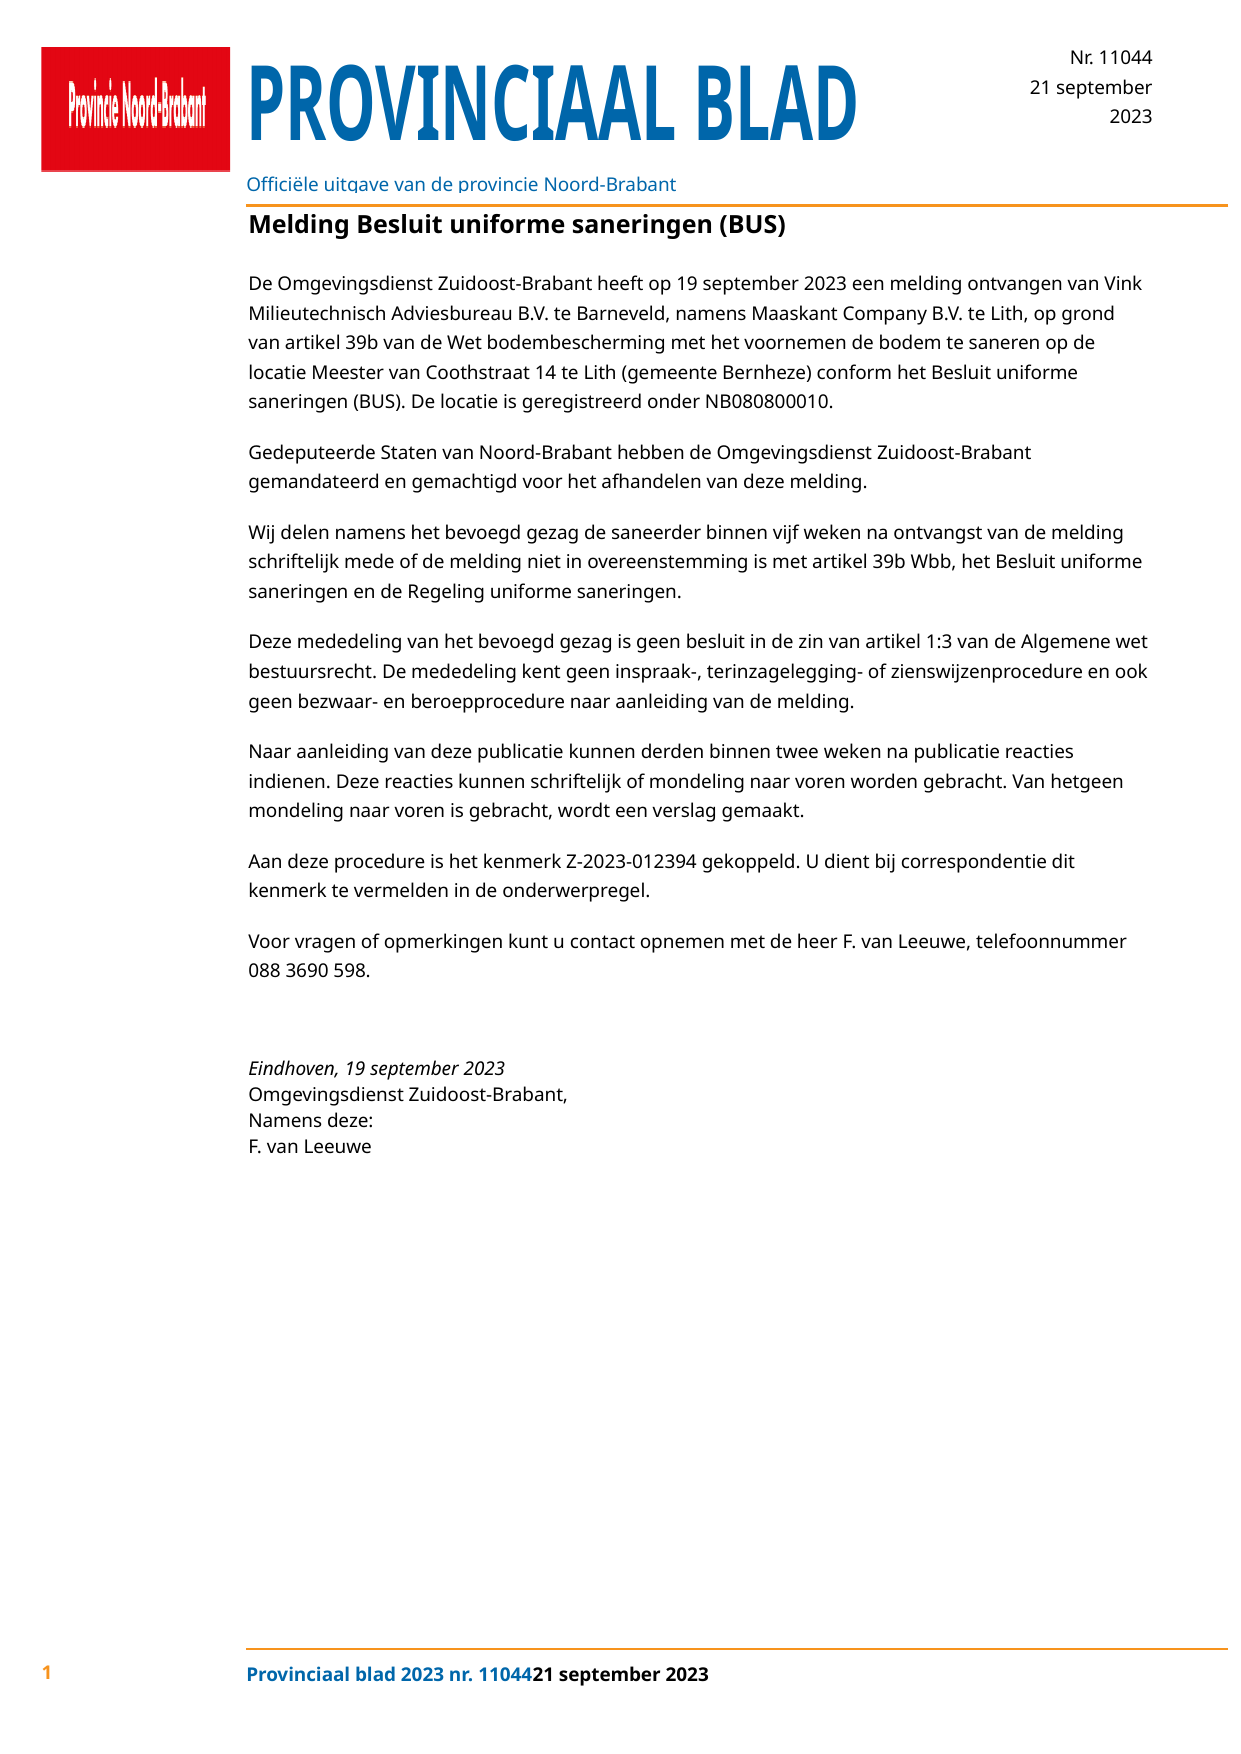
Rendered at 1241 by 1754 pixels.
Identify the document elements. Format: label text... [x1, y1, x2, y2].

text De Omgevingsdienst Zuidoost-Brabant heeft op 19 september 2023 een melding ontvangen van Vink Milieutechnisch Adviesbureau B.V. te Barneveld, namens Maaskant Company B.V. te Lith, op grond van artikel 39b van de Wet bodembescherming met het voornemen de bodem te saneren op de locatie Meester van Coothstraat 14 te Lith (gemeente Bernheze) conform het Besluit uniforme saneringen (BUS). De locatie is geregistreerd onder NB080800010. [248, 270, 1152, 414]
text Voor vragen of opmerkingen kunt u contact opnemen met de heer F. van Leeuwe, telefoonnummer 088 3690 598. [248, 928, 1152, 983]
text Namens deze: [248, 1107, 1152, 1133]
text Eindhoven, 19 september 2023 [248, 1056, 1152, 1081]
text Melding Besluit uniforme saneringen (BUS) [248, 207, 1152, 241]
text Omgevingsdienst Zuidoost-Brabant, [248, 1081, 1152, 1107]
text F. van Leeuwe [248, 1133, 1152, 1158]
text Deze mededeling van het bevoegd gezag is geen besluit in de zin van artikel 1:3 van de Algemene wet bestuursrecht. De mededeling kent geen inspraak-, terinzagelegging- of zienswijzenprocedure en ook geen bezwaar- en beroepprocedure naar aanleiding van de melding. [248, 629, 1152, 713]
text Gedeputeerde Staten van Noord-Brabant hebben de Omgevingsdienst Zuidoost-Brabant gemandateerd en gemachtigd voor het afhandelen van deze melding. [248, 439, 1152, 494]
text Naar aanleiding van deze publicatie kunnen derden binnen twee weken na publicatie reacties indienen. Deze reacties kunnen schriftelijk of mondeling naar voren worden gebracht. Van hetgeen mondeling naar voren is gebracht, wordt een verslag gemaakt. [248, 738, 1152, 823]
text Wij delen namens het bevoegd gezag de saneerder binnen vijf weken na ontvangst van de melding schriftelijk mede of de melding niet in overeenstemming is met artikel 39b Wbb, het Besluit uniforme saneringen en de Regeling uniforme saneringen. [248, 519, 1152, 604]
text Aan deze procedure is het kenmerk Z-2023-012394 gekoppeld. U dient bij correspondentie dit kenmerk te vermelden in de onderwerpregel. [248, 848, 1152, 903]
picture [41, 47, 231, 172]
